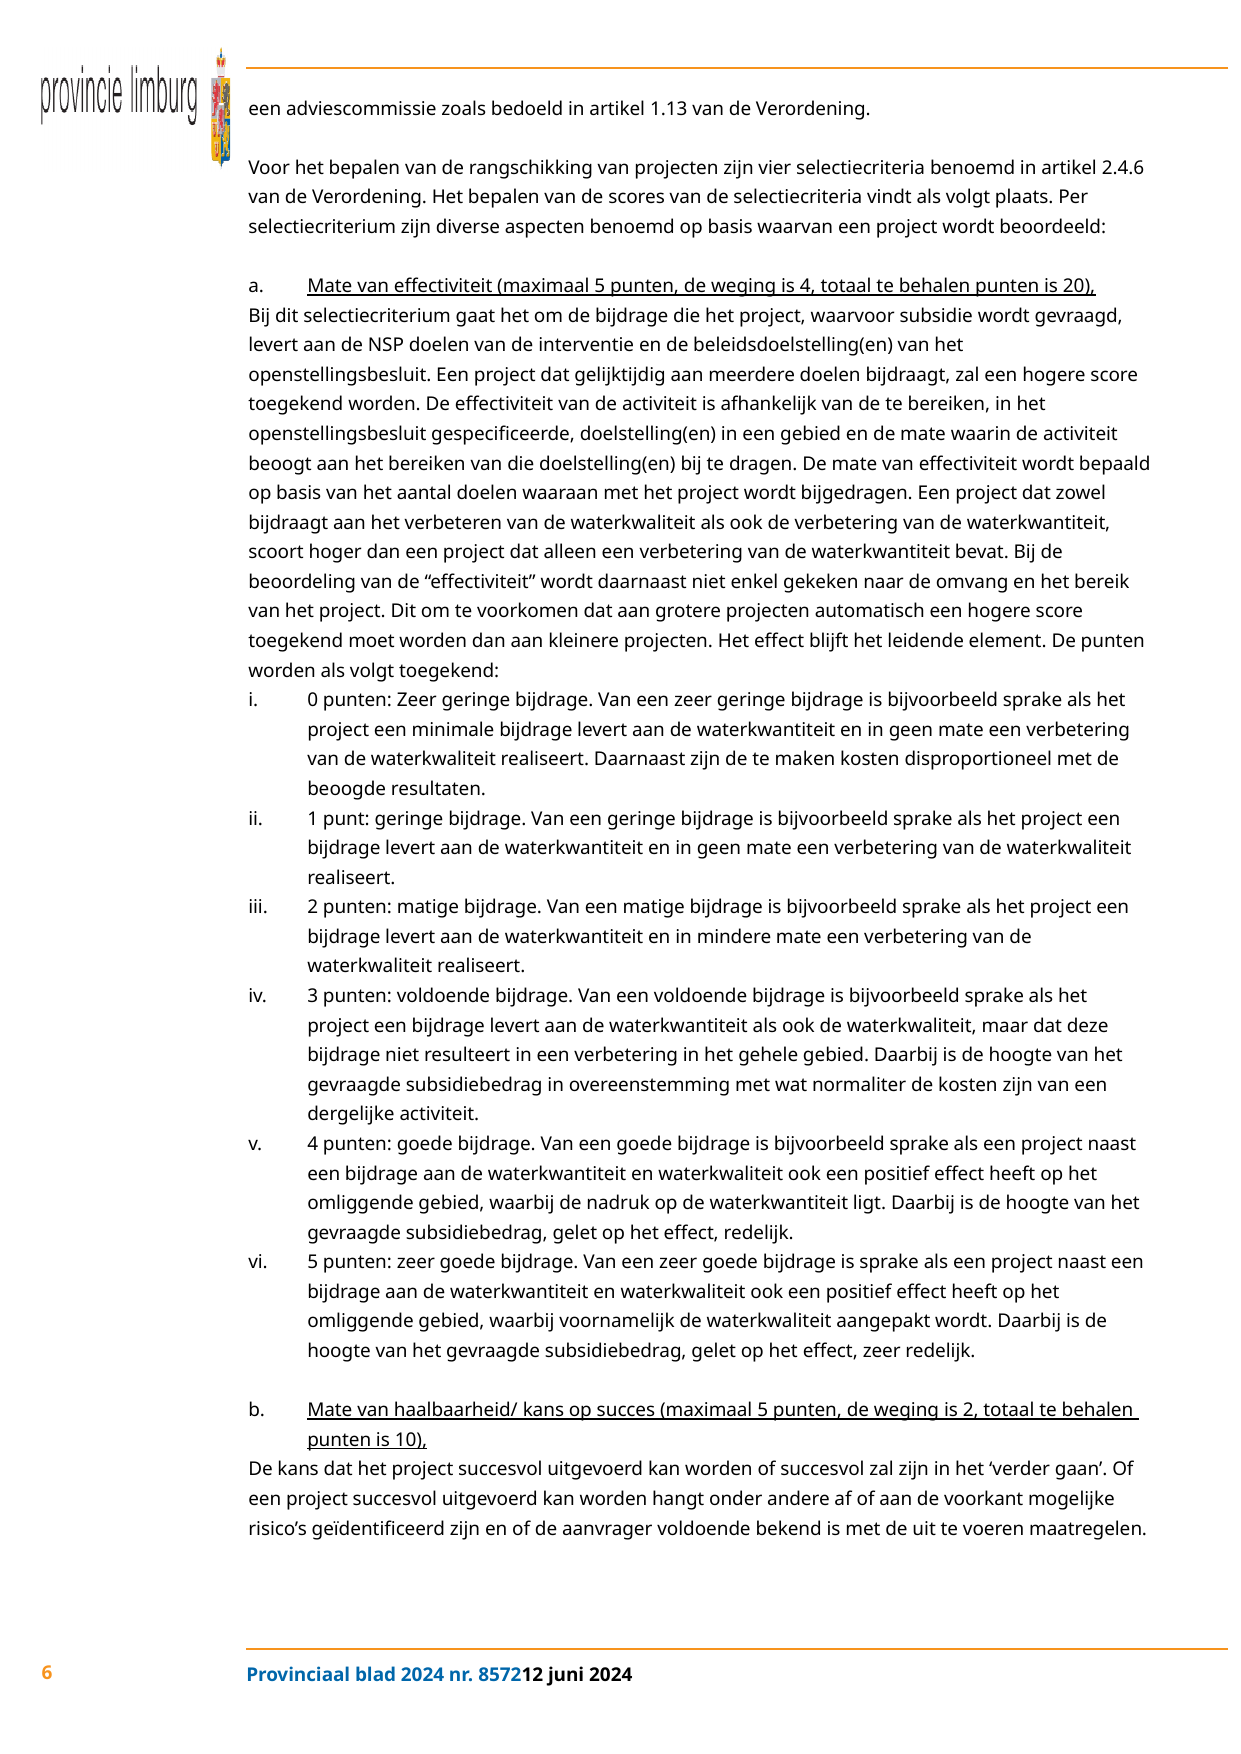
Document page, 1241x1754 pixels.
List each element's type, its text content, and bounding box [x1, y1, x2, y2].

list 2 punten: matige bijdrage. Van een matige bijdrage is bijvoorbeeld sprake als het project een bijdrage levert aan de waterkwantiteit en in mindere mate een verbetering van de waterkwaliteit realiseert. [248, 893, 1152, 978]
list Mate van effectiviteit (maximaal 5 punten, de weging is 4, totaal te behalen punten is 20), [248, 272, 1152, 298]
list Mate van haalbaarheid/ kans op succes (maximaal 5 punten, de weging is 2, totaal te behalen punten is 10), [248, 1396, 1152, 1452]
text Bij dit selectiecriterium gaat het om de bijdrage die het project, waarvoor subsidie wordt gevraagd, levert aan de NSP doelen van de interventie en de beleidsdoelstelling(en) van het openstellingsbesluit. Een project dat gelijktijdig aan meerdere doelen bijdraagt, zal een hogere score toegekend worden. De effectiviteit van de activiteit is afhankelijk van de te bereiken, in het openstellingsbesluit gespecificeerde, doelstelling(en) in een gebied en de mate waarin de activiteit beoogt aan het bereiken van die doelstelling(en) bij te dragen. De mate van effectiviteit wordt bepaald op basis van het aantal doelen waaraan met het project wordt bijgedragen. Een project dat zowel bijdraagt aan het verbeteren van de waterkwaliteit als ook de verbetering van de waterkwantiteit, scoort hoger dan een project dat alleen een verbetering van de waterkwantiteit bevat. Bij de beoordeling van de “effectiviteit” wordt daarnaast niet enkel gekeken naar de omvang en het bereik van het project. Dit om te voorkomen dat aan grotere projecten automatisch een hogere score toegekend moet worden dan aan kleinere projecten. Het effect blijft het leidende element. De punten worden als volgt toegekend: [248, 302, 1152, 683]
list 5 punten: zeer goede bijdrage. Van een zeer goede bijdrage is sprake als een project naast een bijdrage aan de waterkwantiteit en waterkwaliteit ook een positief effect heeft op het omliggende gebied, waarbij voornamelijk de waterkwaliteit aangepakt wordt. Daarbij is de hoogte van het gevraagde subsidiebedrag, gelet op het effect, zeer redelijk. [248, 1248, 1152, 1363]
list 0 punten: Zeer geringe bijdrage. Van een zeer geringe bijdrage is bijvoorbeeld sprake als het project een minimale bijdrage levert aan de waterkwantiteit en in geen mate een verbetering van de waterkwaliteit realiseert. Daarnaast zijn de te maken kosten disproportioneel met de beoogde resultaten. [248, 686, 1152, 801]
text een adviescommissie zoals bedoeld in artikel 1.13 van de Verordening. [248, 95, 1152, 121]
list 1 punt: geringe bijdrage. Van een geringe bijdrage is bijvoorbeeld sprake als het project een bijdrage levert aan de waterkwantiteit en in geen mate een verbetering van de waterkwaliteit realiseert. [248, 805, 1152, 890]
text De kans dat het project succesvol uitgevoerd kan worden of succesvol zal zijn in het ‘verder gaan’. Of een project succesvol uitgevoerd kan worden hangt onder andere af of aan de voorkant mogelijke risico’s geïdentificeerd zijn en of de aanvrager voldoende bekend is met de uit te voeren maatregelen. [248, 1456, 1152, 1541]
picture [41, 47, 231, 172]
list 3 punten: voldoende bijdrage. Van een voldoende bijdrage is bijvoorbeeld sprake als het project een bijdrage levert aan de waterkwantiteit als ook de waterkwaliteit, maar dat deze bijdrage niet resulteert in een verbetering in het gehele gebied. Daarbij is de hoogte van het gevraagde subsidiebedrag in overeenstemming met wat normaliter de kosten zijn van een dergelijke activiteit. [248, 982, 1152, 1126]
list 4 punten: goede bijdrage. Van een goede bijdrage is bijvoorbeeld sprake als een project naast een bijdrage aan de waterkwantiteit en waterkwaliteit ook een positief effect heeft op het omliggende gebied, waarbij de nadruk op de waterkwantiteit ligt. Daarbij is de hoogte van het gevraagde subsidiebedrag, gelet op het effect, redelijk. [248, 1130, 1152, 1245]
text Voor het bepalen van de rangschikking van projecten zijn vier selectiecriteria benoemd in artikel 2.4.6 van de Verordening. Het bepalen van de scores van de selectiecriteria vindt als volgt plaats. Per selectiecriterium zijn diverse aspecten benoemd op basis waarvan een project wordt beoordeeld: [248, 154, 1152, 239]
